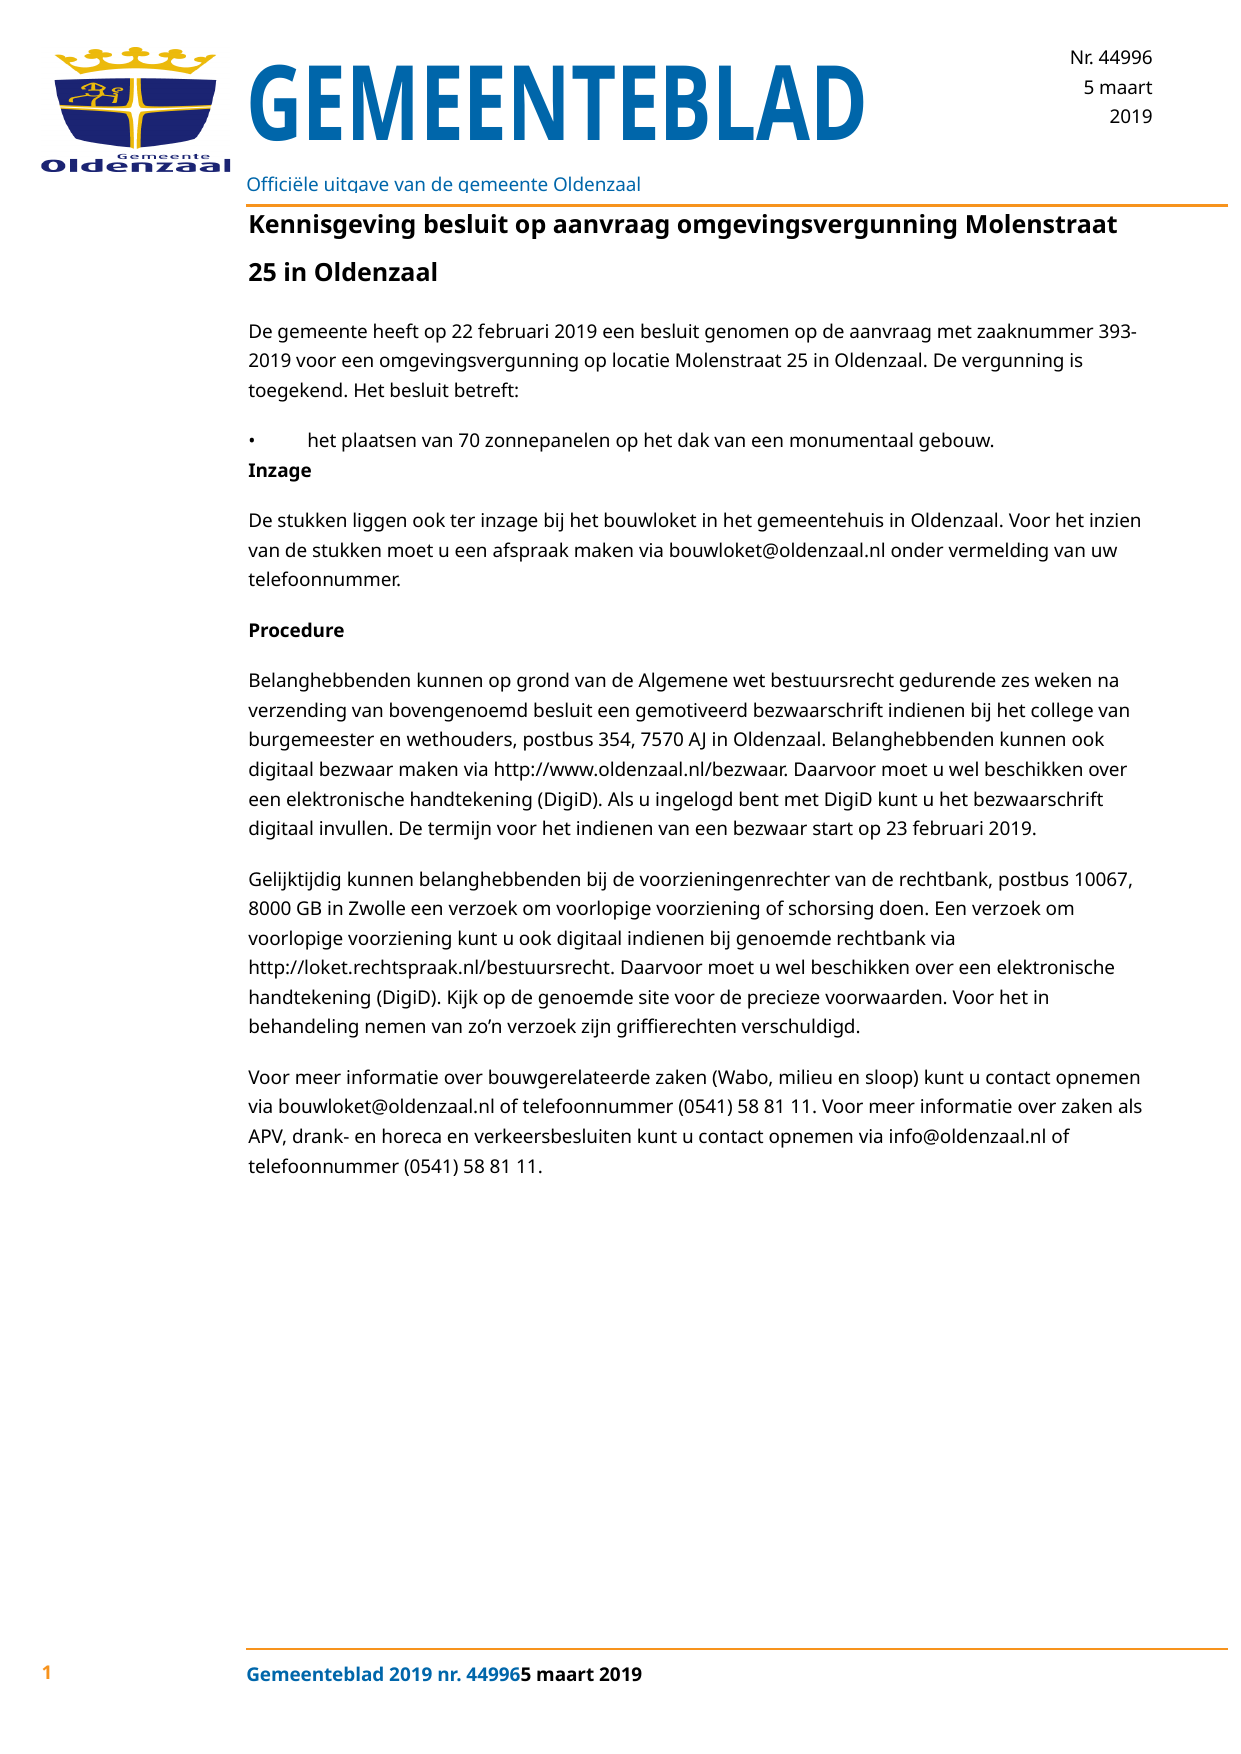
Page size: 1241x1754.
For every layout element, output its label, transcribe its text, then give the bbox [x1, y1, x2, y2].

picture [41, 47, 231, 172]
text Inzage [248, 457, 1152, 483]
text Voor meer informatie over bouwgerelateerde zaken (Wabo, milieu en sloop) kunt u contact opnemen via bouwloket@oldenzaal.nl of telefoonnummer (0541) 58 81 11. Voor meer informatie over zaken als APV, drank- en horeca en verkeersbesluiten kunt u contact opnemen via info@oldenzaal.nl of telefoonnummer (0541) 58 81 11. [248, 1064, 1152, 1179]
text Kennisgeving besluit op aanvraag omgevingsvergunning Molenstraat 25 in Oldenzaal [248, 207, 1152, 288]
text De stukken liggen ook ter inzage bij het bouwloket in het gemeentehuis in Oldenzaal. Voor het inzien van de stukken moet u een afspraak maken via bouwloket@oldenzaal.nl onder vermelding van uw telefoonnummer. [248, 507, 1152, 592]
list het plaatsen van 70 zonnepanelen op het dak van een monumentaal gebouw. [248, 427, 1152, 453]
text De gemeente heeft op 22 februari 2019 een besluit genomen op de aanvraag met zaaknummer 393-2019 voor een omgevingsvergunning op locatie Molenstraat 25 in Oldenzaal. De vergunning is toegekend. Het besluit betreft: [248, 318, 1152, 403]
text Belanghebbenden kunnen op grond van de Algemene wet bestuursrecht gedurende zes weken na verzending van bovengenoemd besluit een gemotiveerd bezwaarschrift indienen bij het college van burgemeester en wethouders, postbus 354, 7570 AJ in Oldenzaal. Belanghebbenden kunnen ook digitaal bezwaar maken via http://www.oldenzaal.nl/bezwaar. Daarvoor moet u wel beschikken over een elektronische handtekening (DigiD). Als u ingelogd bent met DigiD kunt u het bezwaarschrift digitaal invullen. De termijn voor het indienen van een bezwaar start op 23 februari 2019. [248, 667, 1152, 841]
text Gelijktijdig kunnen belanghebbenden bij de voorzieningenrechter van de rechtbank, postbus 10067, 8000 GB in Zwolle een verzoek om voorlopige voorziening of schorsing doen. Een verzoek om voorlopige voorziening kunt u ook digitaal indienen bij genoemde rechtbank via http://loket.rechtspraak.nl/bestuursrecht. Daarvoor moet u wel beschikken over een elektronische handtekening (DigiD). Kijk op de genoemde site voor de precieze voorwaarden. Voor het in behandeling nemen van zo’n verzoek zijn griffierechten verschuldigd. [248, 866, 1152, 1039]
text Procedure [248, 617, 1152, 643]
